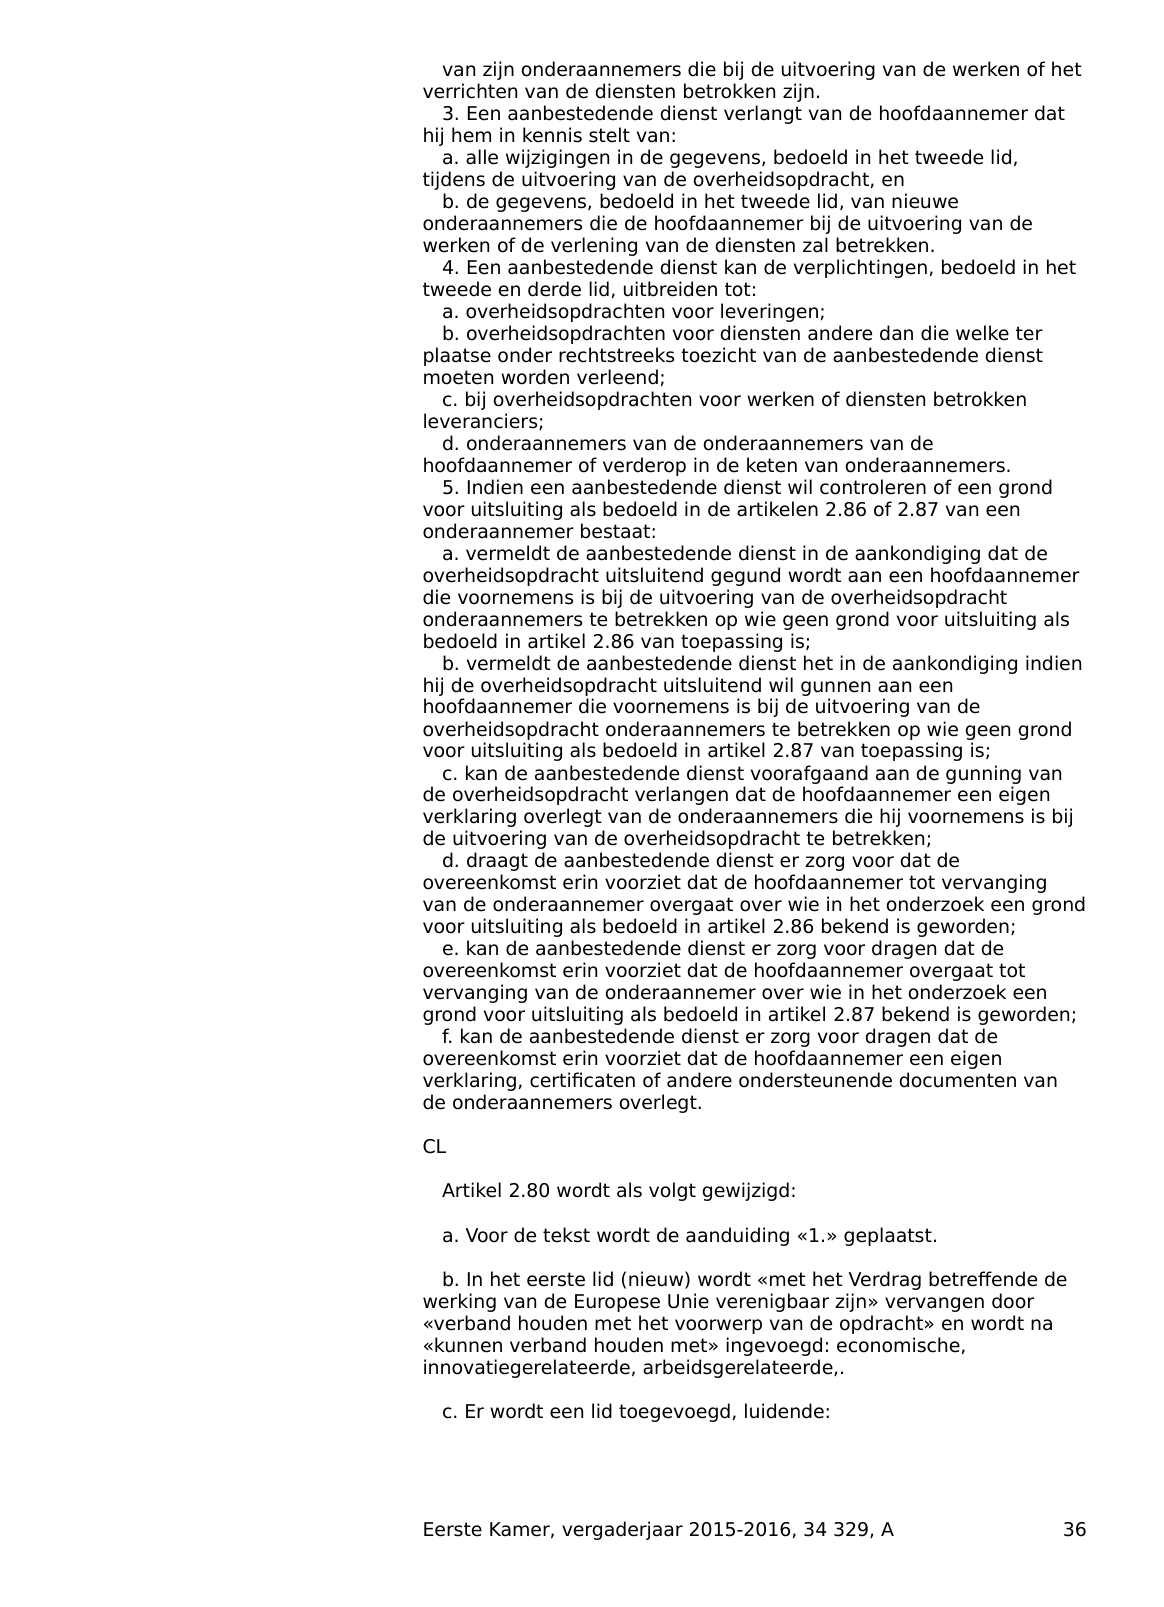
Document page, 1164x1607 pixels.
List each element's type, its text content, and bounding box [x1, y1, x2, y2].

text 5. Indien een aanbestedende dienst wil controleren of een grond voor uitsluiting als bedoeld in de artikelen 2.86 of 2.87 van een onderaannemer bestaat: [422, 477, 1087, 543]
text a. vermeldt de aanbestedende dienst in de aankondiging dat de overheidsopdracht uitsluitend gegund wordt aan een hoofdaannemer die voornemens is bij de uitvoering van de overheidsopdracht onderaannemers te betrekken op wie geen grond voor uitsluiting als bedoeld in artikel 2.86 van toepassing is; [422, 543, 1087, 652]
text d. draagt de aanbestedende dienst er zorg voor dat de overeenkomst erin voorziet dat de hoofdaannemer tot vervanging van de onderaannemer overgaat over wie in het onderzoek een grond voor uitsluiting als bedoeld in artikel 2.86 bekend is geworden; [422, 850, 1087, 938]
text f. kan de aanbestedende dienst er zorg voor dragen dat de overeenkomst erin voorziet dat de hoofdaannemer een eigen verklaring, certificaten of andere ondersteunende documenten van de onderaannemers overlegt. [422, 1026, 1087, 1114]
text a. overheidsopdrachten voor leveringen; [422, 301, 1087, 323]
text b. In het eerste lid (nieuw) wordt «met het Verdrag betreffende de werking van de Europese Unie verenigbaar zijn» vervangen door «verband houden met het voorwerp van de opdracht» en wordt na «kunnen verband houden met» ingevoegd: economische, innovatiegerelateerde, arbeidsgerelateerde,. [422, 1269, 1087, 1379]
text c. kan de aanbestedende dienst voorafgaand aan de gunning van de overheidsopdracht verlangen dat de hoofdaannemer een eigen verklaring overlegt van de onderaannemers die hij voornemens is bij de uitvoering van de overheidsopdracht te betrekken; [422, 762, 1087, 850]
text c. bij overheidsopdrachten voor werken of diensten betrokken leveranciers; [422, 389, 1087, 433]
text b. de gegevens, bedoeld in het tweede lid, van nieuwe onderaannemers die de hoofdaannemer bij de uitvoering van de werken of de verlening van de diensten zal betrekken. [422, 191, 1087, 257]
text 3. Een aanbestedende dienst verlangt van de hoofdaannemer dat hij hem in kennis stelt van: [422, 103, 1087, 147]
text 4. Een aanbestedende dienst kan de verplichtingen, bedoeld in het tweede en derde lid, uitbreiden tot: [422, 257, 1087, 301]
text c. Er wordt een lid toegevoegd, luidende: [422, 1401, 1087, 1423]
text a. Voor de tekst wordt de aanduiding «1.» geplaatst. [422, 1224, 1087, 1247]
text van zijn onderaannemers die bij de uitvoering van de werken of het verrichten van de diensten betrokken zijn. [422, 59, 1087, 103]
text CL [422, 1136, 1087, 1158]
text e. kan de aanbestedende dienst er zorg voor dragen dat de overeenkomst erin voorziet dat de hoofdaannemer overgaat tot vervanging van de onderaannemer over wie in het onderzoek een grond voor uitsluiting als bedoeld in artikel 2.87 bekend is geworden; [422, 938, 1087, 1026]
text d. onderaannemers van de onderaannemers van de hoofdaannemer of verderop in de keten van onderaannemers. [422, 433, 1087, 477]
text b. overheidsopdrachten voor diensten andere dan die welke ter plaatse onder rechtstreeks toezicht van de aanbestedende dienst moeten worden verleend; [422, 323, 1087, 389]
text b. vermeldt de aanbestedende dienst het in de aankondiging indien hij de overheidsopdracht uitsluitend wil gunnen aan een hoofdaannemer die voornemens is bij de uitvoering van de overheidsopdracht onderaannemers te betrekken op wie geen grond voor uitsluiting als bedoeld in artikel 2.87 van toepassing is; [422, 652, 1087, 762]
text a. alle wijzigingen in de gegevens, bedoeld in het tweede lid, tijdens de uitvoering van de overheidsopdracht, en [422, 147, 1087, 191]
text Artikel 2.80 wordt als volgt gewijzigd: [422, 1180, 1087, 1202]
